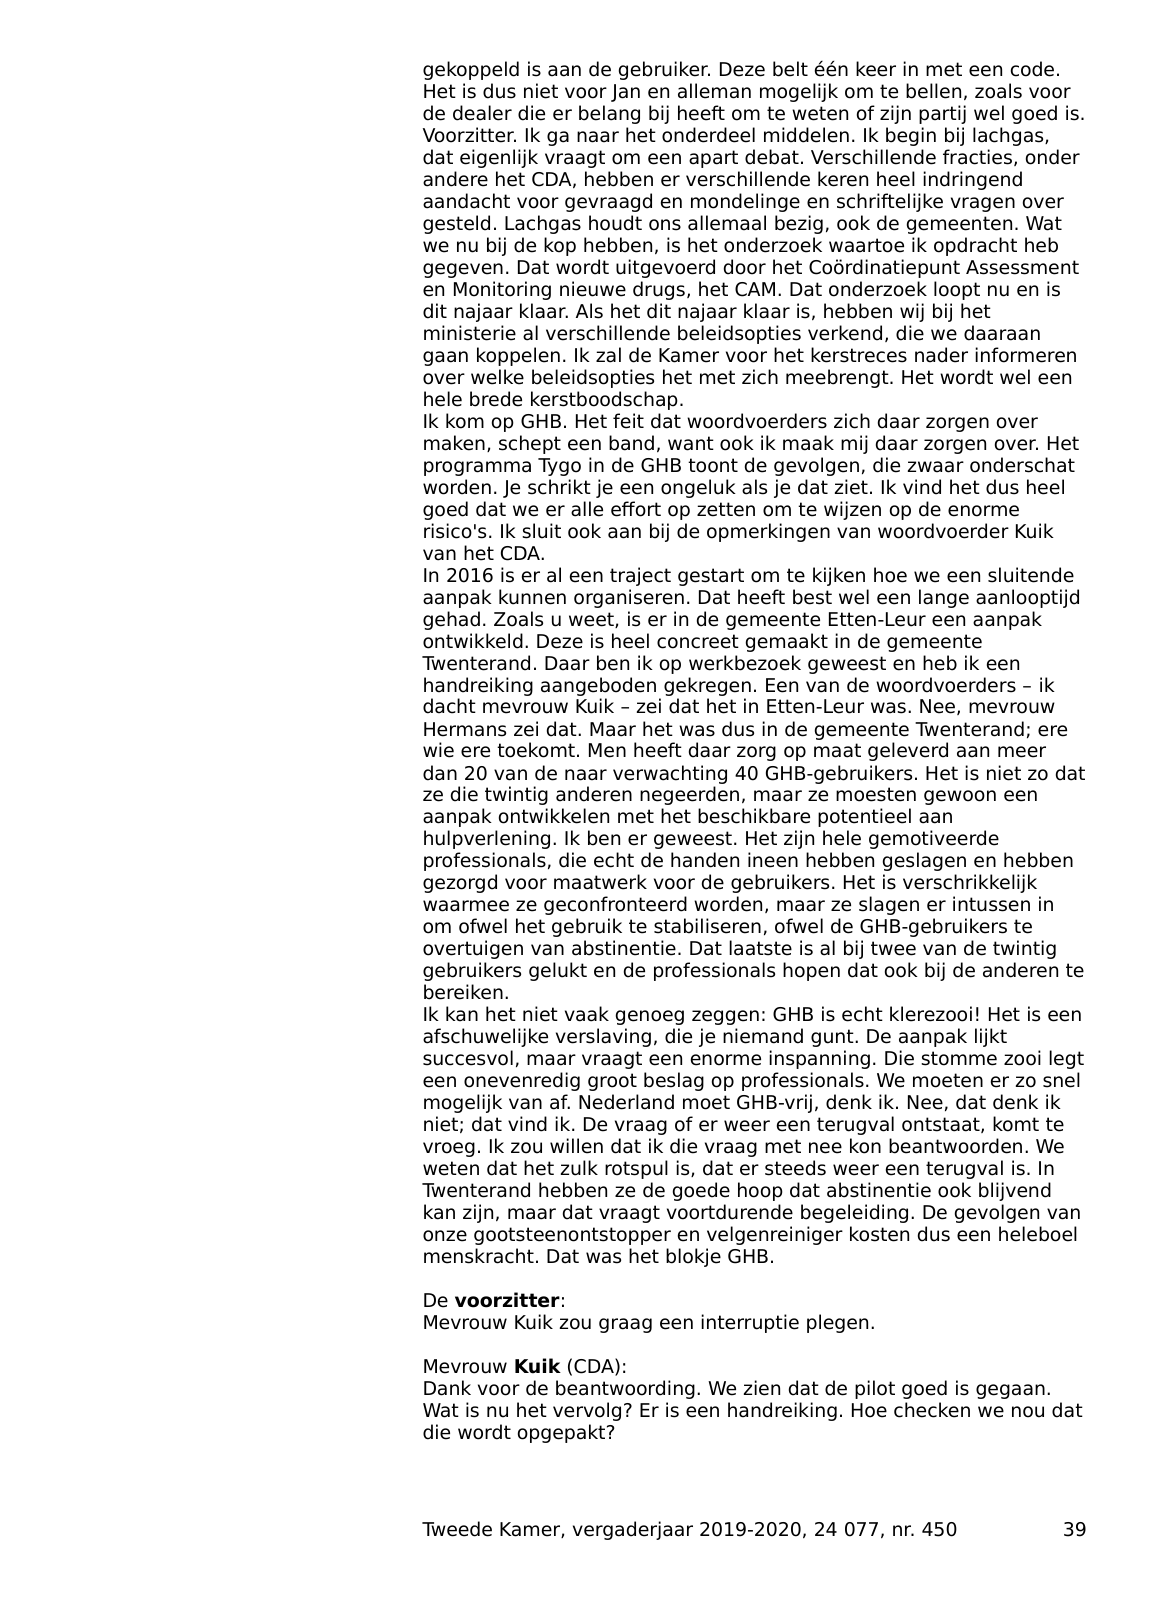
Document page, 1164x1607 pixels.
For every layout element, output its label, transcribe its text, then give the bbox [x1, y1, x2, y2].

text Mevrouw Kuik zou graag een interruptie plegen. [422, 1312, 1087, 1334]
text In 2016 is er al een traject gestart om te kijken hoe we een sluitende aanpak kunnen organiseren. Dat heeft best wel een lange aanlooptijd gehad. Zoals u weet, is er in de gemeente Etten-Leur een aanpak ontwikkeld. Deze is heel concreet gemaakt in de gemeente Twenterand. Daar ben ik op werkbezoek geweest en heb ik een handreiking aangeboden gekregen. Een van de woordvoerders – ik dacht mevrouw Kuik – zei dat het in Etten-Leur was. Nee, mevrouw Hermans zei dat. Maar het was dus in de gemeente Twenterand; ere wie ere toekomt. Men heeft daar zorg op maat geleverd aan meer dan 20 van de naar verwachting 40 GHB-gebruikers. Het is niet zo dat ze die twintig anderen negeerden, maar ze moesten gewoon een aanpak ontwikkelen met het beschikbare potentieel aan hulpverlening. Ik ben er geweest. Het zijn hele gemotiveerde professionals, die echt de handen ineen hebben geslagen en hebben gezorgd voor maatwerk voor de gebruikers. Het is verschrikkelijk waarmee ze geconfronteerd worden, maar ze slagen er intussen in om ofwel het gebruik te stabiliseren, ofwel de GHB-gebruikers te overtuigen van abstinentie. Dat laatste is al bij twee van de twintig gebruikers gelukt en de professionals hopen dat ook bij de anderen te bereiken. [422, 564, 1087, 1004]
text Dank voor de beantwoording. We zien dat de pilot goed is gegaan. Wat is nu het vervolg? Er is een handreiking. Hoe checken we nou dat die wordt opgepakt? [422, 1378, 1087, 1444]
text De voorzitter: [422, 1290, 1087, 1312]
text Ik kom op GHB. Het feit dat woordvoerders zich daar zorgen over maken, schept een band, want ook ik maak mij daar zorgen over. Het programma Tygo in de GHB toont de gevolgen, die zwaar onderschat worden. Je schrikt je een ongeluk als je dat ziet. Ik vind het dus heel goed dat we er alle effort op zetten om te wijzen op de enorme risico's. Ik sluit ook aan bij de opmerkingen van woordvoerder Kuik van het CDA. [422, 411, 1087, 564]
text gekoppeld is aan de gebruiker. Deze belt één keer in met een code. Het is dus niet voor Jan en alleman mogelijk om te bellen, zoals voor de dealer die er belang bij heeft om te weten of zijn partij wel goed is. [422, 59, 1087, 125]
text Voorzitter. Ik ga naar het onderdeel middelen. Ik begin bij lachgas, dat eigenlijk vraagt om een apart debat. Verschillende fracties, onder andere het CDA, hebben er verschillende keren heel indringend aandacht voor gevraagd en mondelinge en schriftelijke vragen over gesteld. Lachgas houdt ons allemaal bezig, ook de gemeenten. Wat we nu bij de kop hebben, is het onderzoek waartoe ik opdracht heb gegeven. Dat wordt uitgevoerd door het Coördinatiepunt Assessment en Monitoring nieuwe drugs, het CAM. Dat onderzoek loopt nu en is dit najaar klaar. Als het dit najaar klaar is, hebben wij bij het ministerie al verschillende beleidsopties verkend, die we daaraan gaan koppelen. Ik zal de Kamer voor het kerstreces nader informeren over welke beleidsopties het met zich meebrengt. Het wordt wel een hele brede kerstboodschap. [422, 125, 1087, 411]
text Ik kan het niet vaak genoeg zeggen: GHB is echt klerezooi! Het is een afschuwelijke verslaving, die je niemand gunt. De aanpak lijkt succesvol, maar vraagt een enorme inspanning. Die stomme zooi legt een onevenredig groot beslag op professionals. We moeten er zo snel mogelijk van af. Nederland moet GHB-vrij, denk ik. Nee, dat denk ik niet; dat vind ik. De vraag of er weer een terugval ontstaat, komt te vroeg. Ik zou willen dat ik die vraag met nee kon beantwoorden. We weten dat het zulk rotspul is, dat er steeds weer een terugval is. In Twenterand hebben ze de goede hoop dat abstinentie ook blijvend kan zijn, maar dat vraagt voortdurende begeleiding. De gevolgen van onze gootsteenontstopper en velgenreiniger kosten dus een heleboel menskracht. Dat was het blokje GHB. [422, 1004, 1087, 1268]
text Mevrouw Kuik (CDA): [422, 1356, 1087, 1378]
